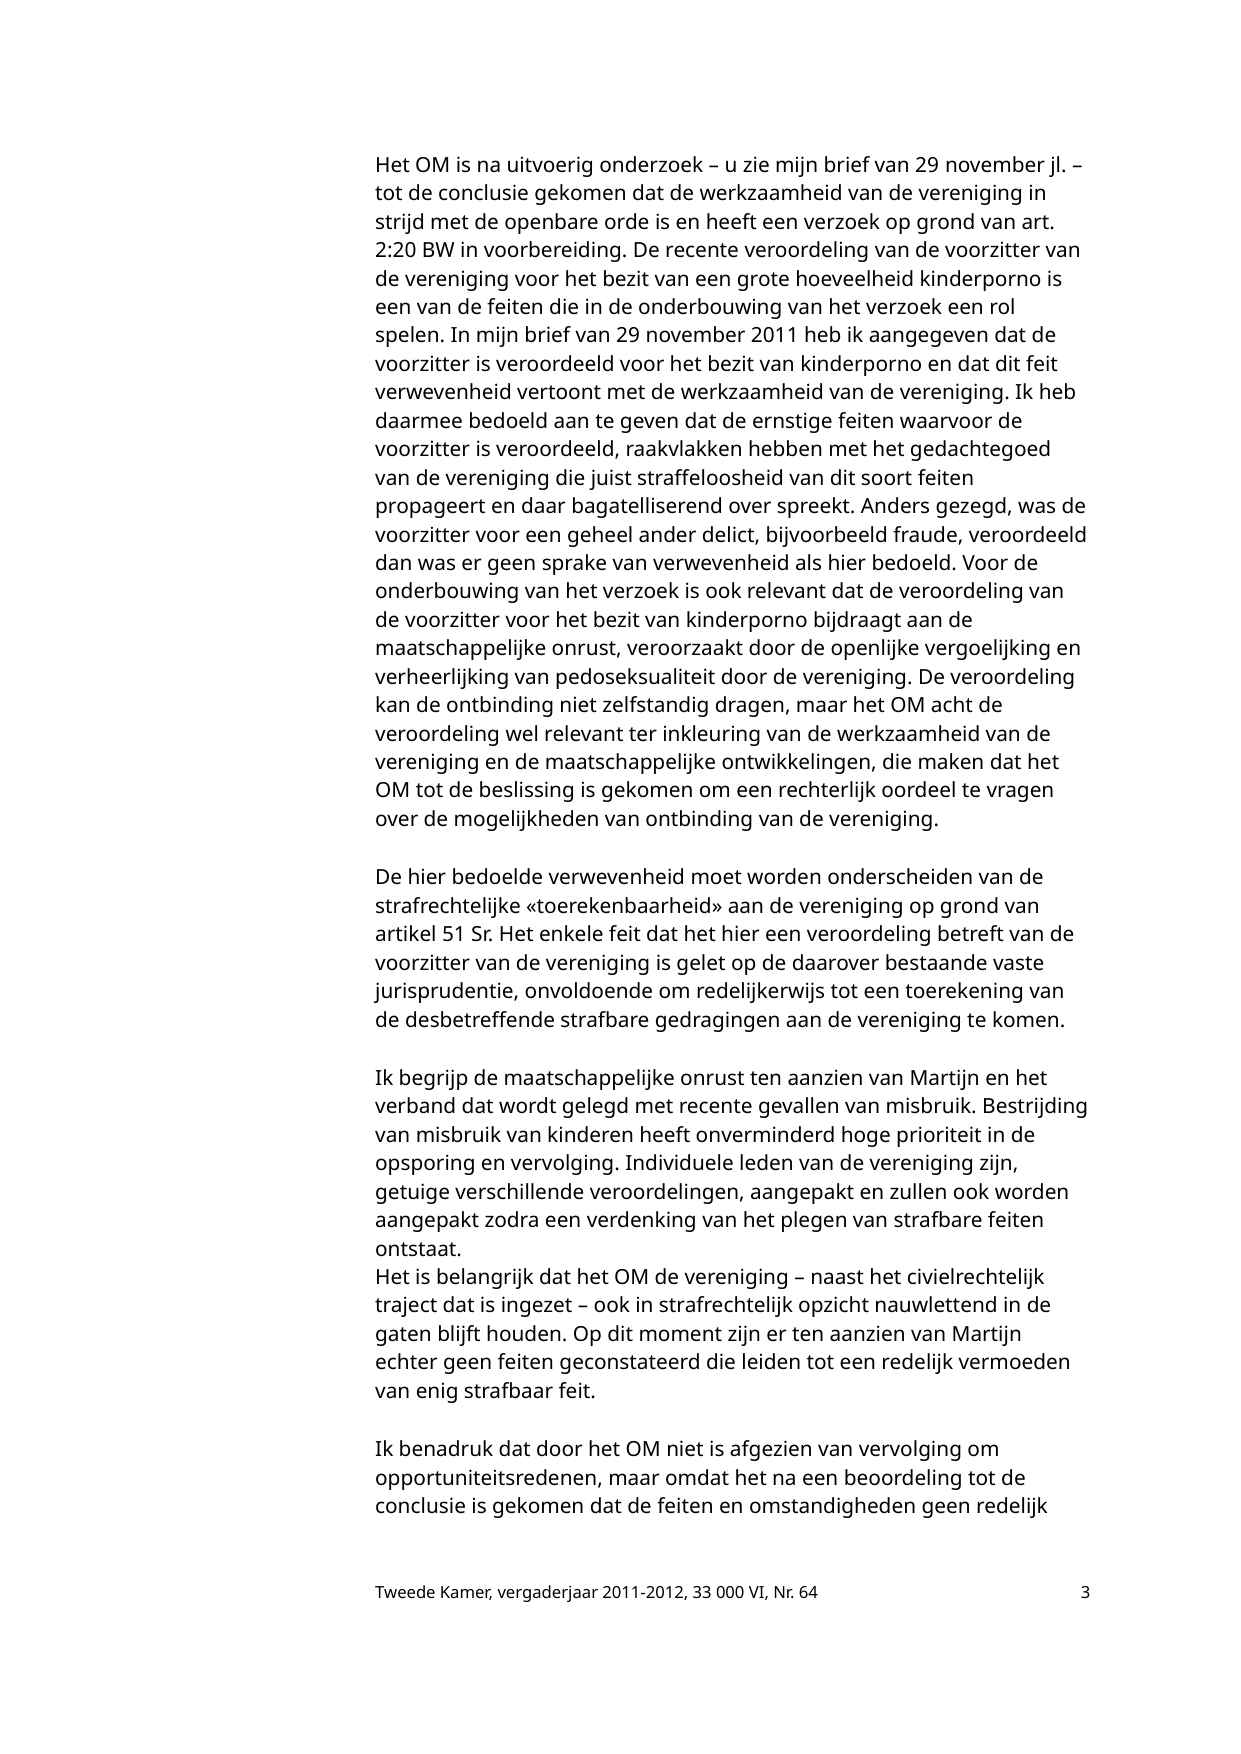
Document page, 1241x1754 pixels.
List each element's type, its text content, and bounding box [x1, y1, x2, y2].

text De hier bedoelde verwevenheid moet worden onderscheiden van de strafrechtelijke «toerekenbaarheid» aan de vereniging op grond van artikel 51 Sr. Het enkele feit dat het hier een veroordeling betreft van de voorzitter van de vereniging is gelet op de daarover bestaande vaste jurisprudentie, onvoldoende om redelijkerwijs tot een toerekening van de desbetreffende strafbare gedragingen aan de vereniging te komen. [375, 862, 1090, 1033]
text Ik benadruk dat door het OM niet is afgezien van vervolging om opportuniteitsredenen, maar omdat het na een beoordeling tot de conclusie is gekomen dat de feiten en omstandigheden geen redelijk [375, 1434, 1090, 1520]
text Ik begrijp de maatschappelijke onrust ten aanzien van Martijn en het verband dat wordt gelegd met recente gevallen van misbruik. Bestrijding van misbruik van kinderen heeft onverminderd hoge prioriteit in de opsporing en vervolging. Individuele leden van de vereniging zijn, getuige verschillende veroordelingen, aangepakt en zullen ook worden aangepakt zodra een verdenking van het plegen van strafbare feiten ontstaat. [375, 1063, 1090, 1262]
text Het OM is na uitvoerig onderzoek – u zie mijn brief van 29 november jl. – tot de conclusie gekomen dat de werkzaamheid van de vereniging in strijd met de openbare orde is en heeft een verzoek op grond van art. 2:20 BW in voorbereiding. De recente veroordeling van de voorzitter van de vereniging voor het bezit van een grote hoeveelheid kinderporno is een van de feiten die in de onderbouwing van het verzoek een rol spelen. In mijn brief van 29 november 2011 heb ik aangegeven dat de voorzitter is veroordeeld voor het bezit van kinderporno en dat dit feit verwevenheid vertoont met de werkzaamheid van de vereniging. Ik heb daarmee bedoeld aan te geven dat de ernstige feiten waarvoor de voorzitter is veroordeeld, raakvlakken hebben met het gedachtegoed van de vereniging die juist straffeloosheid van dit soort feiten propageert en daar bagatelliserend over spreekt. Anders gezegd, was de voorzitter voor een geheel ander delict, bijvoorbeeld fraude, veroordeeld dan was er geen sprake van verwevenheid als hier bedoeld. Voor de onderbouwing van het verzoek is ook relevant dat de veroordeling van de voorzitter voor het bezit van kinderporno bijdraagt aan de maatschappelijke onrust, veroorzaakt door de openlijke vergoelijking en verheerlijking van pedoseksualiteit door de vereniging. De veroordeling kan de ontbinding niet zelfstandig dragen, maar het OM acht de veroordeling wel relevant ter inkleuring van de werkzaamheid van de vereniging en de maatschappelijke ontwikkelingen, die maken dat het OM tot de beslissing is gekomen om een rechterlijk oordeel te vragen over de mogelijkheden van ontbinding van de vereniging. [375, 150, 1090, 832]
text Het is belangrijk dat het OM de vereniging – naast het civielrechtelijk traject dat is ingezet – ook in strafrechtelijk opzicht nauwlettend in de gaten blijft houden. Op dit moment zijn er ten aanzien van Martijn echter geen feiten geconstateerd die leiden tot een redelijk vermoeden van enig strafbaar feit. [375, 1262, 1090, 1404]
